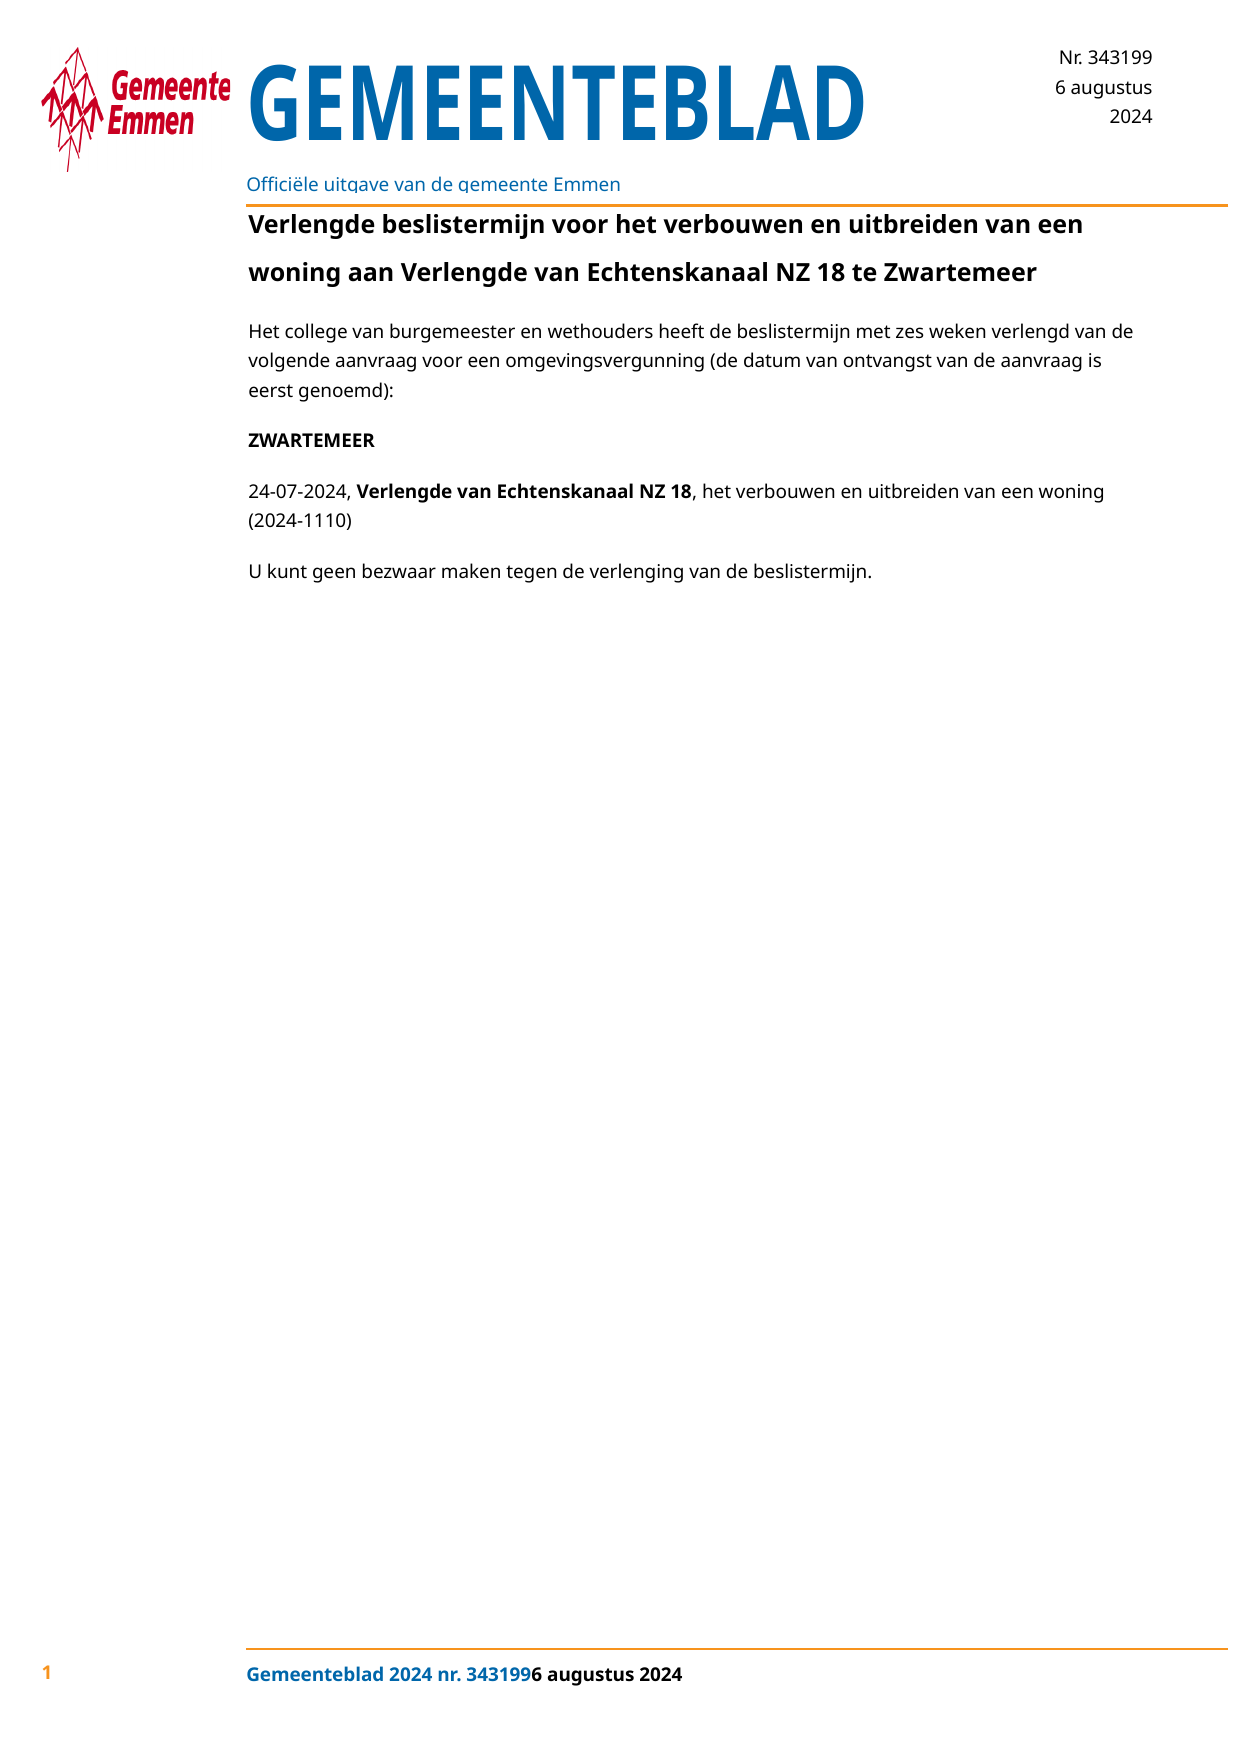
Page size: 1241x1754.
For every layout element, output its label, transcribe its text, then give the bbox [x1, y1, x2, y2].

text Het college van burgemeester en wethouders heeft de beslistermijn met zes weken verlengd van de volgende aanvraag voor een omgevingsvergunning (de datum van ontvangst van de aanvraag is eerst genoemd): [248, 318, 1152, 403]
text ZWARTEMEER [248, 427, 1152, 453]
text 24-07-2024, Verlengde van Echtenskanaal NZ 18, het verbouwen en uitbreiden van een woning (2024-1110) [248, 478, 1152, 533]
text Verlengde beslistermijn voor het verbouwen en uitbreiden van een woning aan Verlengde van Echtenskanaal NZ 18 te Zwartemeer [248, 207, 1152, 288]
text U kunt geen bezwaar maken tegen de verlenging van de beslistermijn. [248, 558, 1152, 584]
picture [41, 47, 231, 172]
